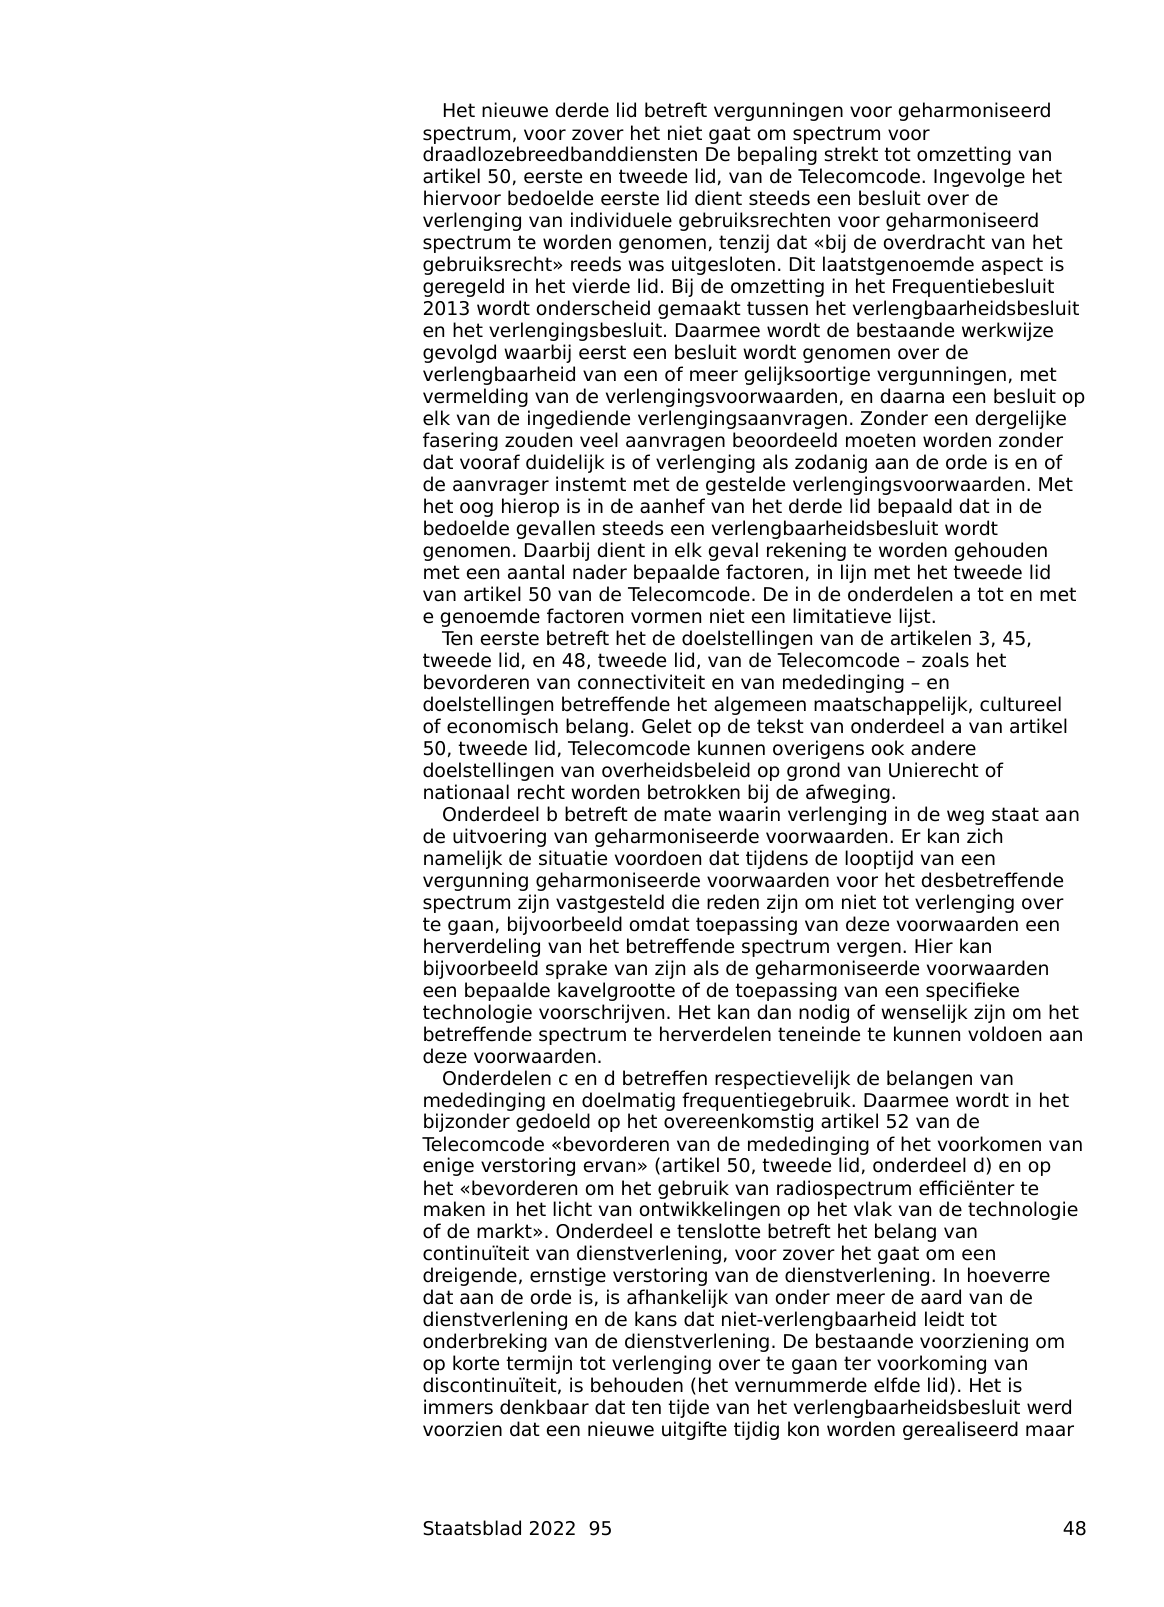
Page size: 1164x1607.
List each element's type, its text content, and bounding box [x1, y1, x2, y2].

text Onderdeel b betreft de mate waarin verlenging in de weg staat aan de uitvoering van geharmoniseerde voorwaarden. Er kan zich namelijk de situatie voordoen dat tijdens de looptijd van een vergunning geharmoniseerde voorwaarden voor het desbetreffende spectrum zijn vastgesteld die reden zijn om niet tot verlenging over te gaan, bijvoorbeeld omdat toepassing van deze voorwaarden een herverdeling van het betreffende spectrum vergen. Hier kan bijvoorbeeld sprake van zijn als de geharmoniseerde voorwaarden een bepaalde kavelgrootte of de toepassing van een specifieke technologie voorschrijven. Het kan dan nodig of wenselijk zijn om het betreffende spectrum te herverdelen teneinde te kunnen voldoen aan deze voorwaarden. [422, 804, 1087, 1067]
text Het nieuwe derde lid betreft vergunningen voor geharmoniseerd spectrum, voor zover het niet gaat om spectrum voor draadlozebreedbanddiensten De bepaling strekt tot omzetting van artikel 50, eerste en tweede lid, van de Telecomcode. Ingevolge het hiervoor bedoelde eerste lid dient steeds een besluit over de verlenging van individuele gebruiksrechten voor geharmoniseerd spectrum te worden genomen, tenzij dat «bij de overdracht van het gebruiksrecht» reeds was uitgesloten. Dit laatstgenoemde aspect is geregeld in het vierde lid. Bij de omzetting in het Frequentiebesluit 2013 wordt onderscheid gemaakt tussen het verlengbaarheidsbesluit en het verlengingsbesluit. Daarmee wordt de bestaande werkwijze gevolgd waarbij eerst een besluit wordt genomen over de verlengbaarheid van een of meer gelijksoortige vergunningen, met vermelding van de verlengingsvoorwaarden, en daarna een besluit op elk van de ingediende verlengingsaanvragen. Zonder een dergelijke fasering zouden veel aanvragen beoordeeld moeten worden zonder dat vooraf duidelijk is of verlenging als zodanig aan de orde is en of de aanvrager instemt met de gestelde verlengingsvoorwaarden. Met het oog hierop is in de aanhef van het derde lid bepaald dat in de bedoelde gevallen steeds een verlengbaarheidsbesluit wordt genomen. Daarbij dient in elk geval rekening te worden gehouden met een aantal nader bepaalde factoren, in lijn met het tweede lid van artikel 50 van de Telecomcode. De in de onderdelen a tot en met e genoemde factoren vormen niet een limitatieve lijst. [422, 100, 1087, 628]
text Ten eerste betreft het de doelstellingen van de artikelen 3, 45, tweede lid, en 48, tweede lid, van de Telecomcode – zoals het bevorderen van connectiviteit en van mededinging – en doelstellingen betreffende het algemeen maatschappelijk, cultureel of economisch belang. Gelet op de tekst van onderdeel a van artikel 50, tweede lid, Telecomcode kunnen overigens ook andere doelstellingen van overheidsbeleid op grond van Unierecht of nationaal recht worden betrokken bij de afweging. [422, 628, 1087, 804]
text Onderdelen c en d betreffen respectievelijk de belangen van mededinging en doelmatig frequentiegebruik. Daarmee wordt in het bijzonder gedoeld op het overeenkomstig artikel 52 van de Telecomcode «bevorderen van de mededinging of het voorkomen van enige verstoring ervan» (artikel 50, tweede lid, onderdeel d) en op het «bevorderen om het gebruik van radiospectrum efficiënter te maken in het licht van ontwikkelingen op het vlak van de technologie of de markt». Onderdeel e tenslotte betreft het belang van continuïteit van dienstverlening, voor zover het gaat om een dreigende, ernstige verstoring van de dienstverlening. In hoeverre dat aan de orde is, is afhankelijk van onder meer de aard van de dienstverlening en de kans dat niet-verlengbaarheid leidt tot onderbreking van de dienstverlening. De bestaande voorziening om op korte termijn tot verlenging over te gaan ter voorkoming van discontinuïteit, is behouden (het vernummerde elfde lid). Het is immers denkbaar dat ten tijde van het verlengbaarheidsbesluit werd voorzien dat een nieuwe uitgifte tijdig kon worden gerealiseerd maar [422, 1067, 1087, 1441]
